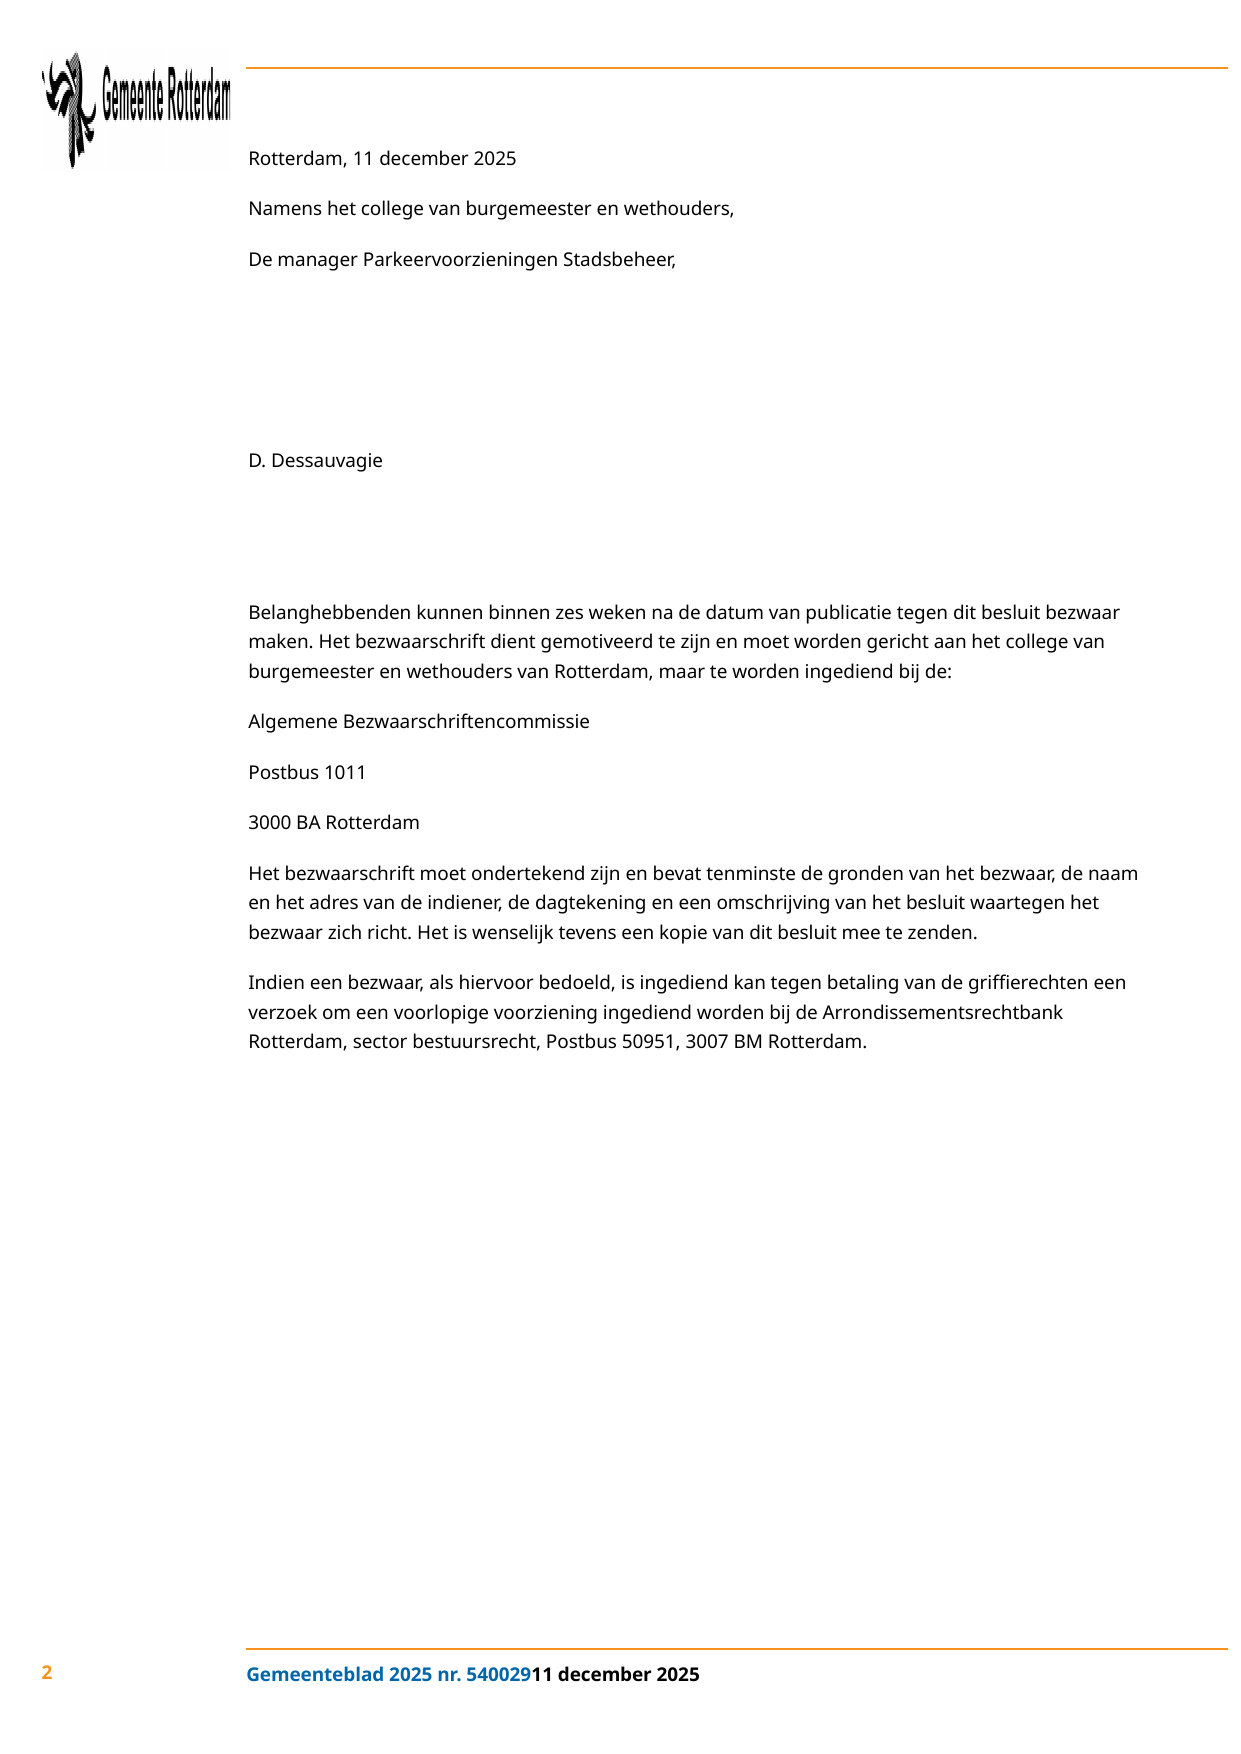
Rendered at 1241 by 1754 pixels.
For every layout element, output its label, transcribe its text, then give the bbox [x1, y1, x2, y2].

text D. Dessauvagie [248, 448, 1152, 473]
text 3000 BA Rotterdam [248, 809, 1152, 835]
text Indien een bezwaar, als hiervoor bedoeld, is ingediend kan tegen betaling van de griffierechten een verzoek om een voorlopige voorziening ingediend worden bij de Arrondissementsrechtbank Rotterdam, sector bestuursrecht, Postbus 50951, 3007 BM Rotterdam. [248, 969, 1152, 1054]
text Algemene Bezwaarschriftencommissie [248, 708, 1152, 734]
text De manager Parkeervoorzieningen Stadsbeheer, [248, 246, 1152, 272]
text Het bezwaarschrift moet ondertekend zijn en bevat tenminste de gronden van het bezwaar, de naam en het adres van de indiener, de dagtekening en een omschrijving van het besluit waartegen het bezwaar zich richt. Het is wenselijk tevens een kopie van dit besluit mee te zenden. [248, 860, 1152, 945]
text Postbus 1011 [248, 759, 1152, 785]
text Namens het college van burgemeester en wethouders, [248, 196, 1152, 221]
picture [41, 47, 231, 172]
text Rotterdam, 11 december 2025 [248, 145, 1152, 171]
text Belanghebbenden kunnen binnen zes weken na de datum van publicatie tegen dit besluit bezwaar maken. Het bezwaarschrift dient gemotiveerd te zijn en moet worden gericht aan het college van burgemeester en wethouders van Rotterdam, maar te worden ingediend bij de: [248, 599, 1152, 684]
